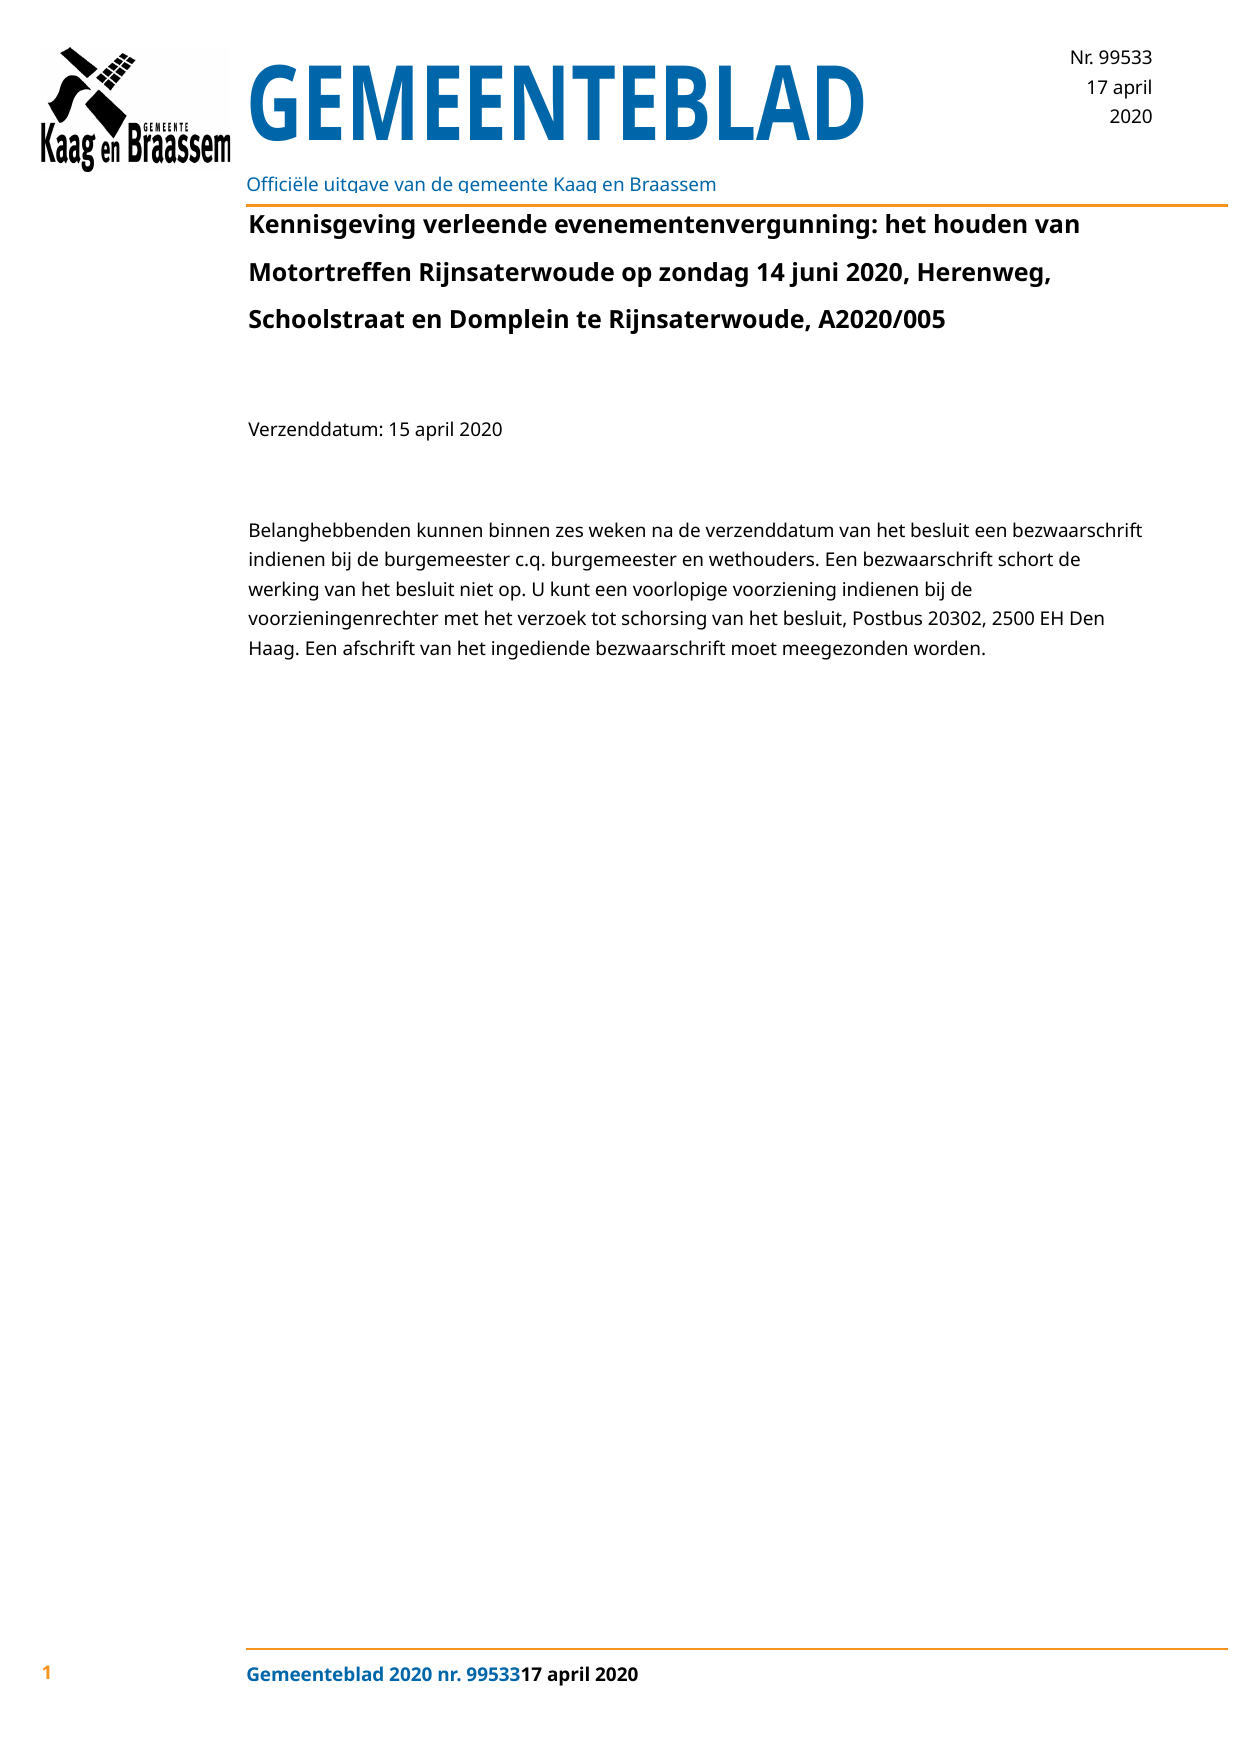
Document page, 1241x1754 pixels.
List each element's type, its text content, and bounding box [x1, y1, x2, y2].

picture [41, 47, 231, 172]
text Kennisgeving verleende evenementenvergunning: het houden van Motortreffen Rijnsaterwoude op zondag 14 juni 2020, Herenweg, Schoolstraat en Domplein te Rijnsaterwoude, A2020/005 [248, 207, 1152, 336]
text Belanghebbenden kunnen binnen zes weken na de verzenddatum van het besluit een bezwaarschrift indienen bij de burgemeester c.q. burgemeester en wethouders. Een bezwaarschrift schort de werking van het besluit niet op. U kunt een voorlopige voorziening indienen bij de voorzieningenrechter met het verzoek tot schorsing van het besluit, Postbus 20302, 2500 EH Den Haag. Een afschrift van het ingediende bezwaarschrift moet meegezonden worden. [248, 517, 1152, 661]
text Verzenddatum: 15 april 2020 [248, 416, 1152, 442]
